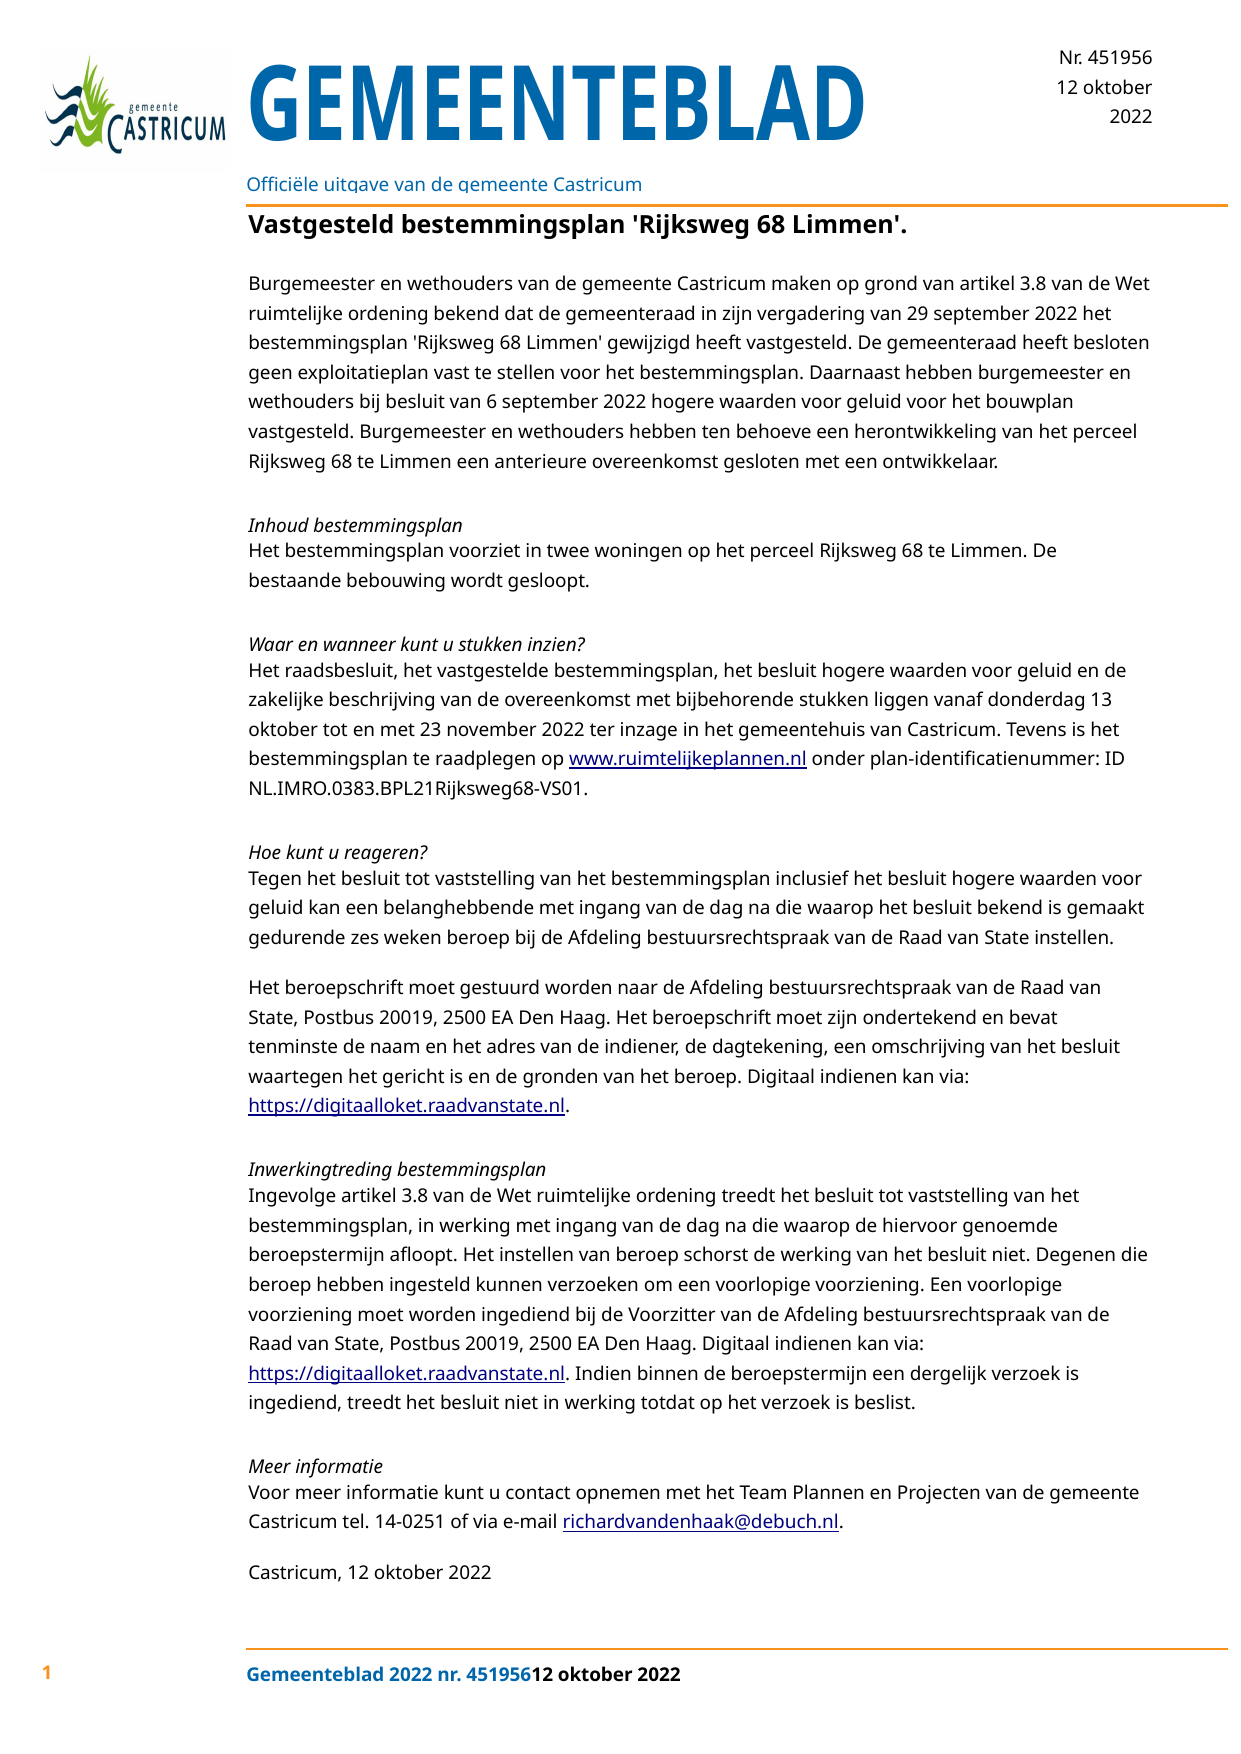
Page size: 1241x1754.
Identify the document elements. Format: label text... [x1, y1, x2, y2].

text Tegen het besluit tot vaststelling van het bestemmingsplan inclusief het besluit hogere waarden voor geluid kan een belanghebbende met ingang van de dag na die waarop het besluit bekend is gemaakt gedurende zes weken beroep bij de Afdeling bestuursrechtspraak van de Raad van State instellen. [248, 865, 1152, 950]
picture [41, 47, 231, 172]
text Voor meer informatie kunt u contact opnemen met het Team Plannen en Projecten van de gemeente Castricum tel. 14-0251 of via e-mail richardvandenhaak@debuch.nl. [248, 1479, 1152, 1534]
text Burgemeester en wethouders van de gemeente Castricum maken op grond van artikel 3.8 van de Wet ruimtelijke ordening bekend dat de gemeenteraad in zijn vergadering van 29 september 2022 het bestemmingsplan 'Rijksweg 68 Limmen' gewijzigd heeft vastgesteld. De gemeenteraad heeft besloten geen exploitatieplan vast te stellen voor het bestemmingsplan. Daarnaast hebben burgemeester en wethouders bij besluit van 6 september 2022 hogere waarden voor geluid voor het bouwplan vastgesteld. Burgemeester en wethouders hebben ten behoeve een herontwikkeling van het perceel Rijksweg 68 te Limmen een anterieure overeenkomst gesloten met een ontwikkelaar. [248, 270, 1152, 473]
text Waar en wanneer kunt u stukken inzien? [248, 631, 1152, 657]
text Het bestemmingsplan voorziet in twee woningen op het perceel Rijksweg 68 te Limmen. De bestaande bebouwing wordt gesloopt. [248, 537, 1152, 593]
text Ingevolge artikel 3.8 van de Wet ruimtelijke ordening treedt het besluit tot vaststelling van het bestemmingsplan, in werking met ingang van de dag na die waarop de hiervoor genoemde beroepstermijn afloopt. Het instellen van beroep schorst de werking van het besluit niet. Degenen die beroep hebben ingesteld kunnen verzoeken om een voorlopige voorziening. Een voorlopige voorziening moet worden ingediend bij de Voorzitter van de Afdeling bestuursrechtspraak van de Raad van State, Postbus 20019, 2500 EA Den Haag. Digitaal indienen kan via: https://digitaalloket.raadvanstate.nl. Indien binnen de beroepstermijn een dergelijk verzoek is ingediend, treedt het besluit niet in werking totdat op het verzoek is beslist. [248, 1182, 1152, 1415]
text Hoe kunt u reageren? [248, 839, 1152, 865]
text Castricum, 12 oktober 2022 [248, 1559, 1152, 1585]
text Het beroepschrift moet gestuurd worden naar de Afdeling bestuursrechtspraak van de Raad van State, Postbus 20019, 2500 EA Den Haag. Het beroepschrift moet zijn ondertekend en bevat tenminste de naam en het adres van de indiener, de dagtekening, een omschrijving van het besluit waartegen het gericht is en de gronden van het beroep. Digitaal indienen kan via: https://digitaalloket.raadvanstate.nl. [248, 974, 1152, 1118]
text Inwerkingtreding bestemmingsplan [248, 1157, 1152, 1182]
text Vastgesteld bestemmingsplan 'Rijksweg 68 Limmen'. [248, 207, 1152, 241]
text Inhoud bestemmingsplan [248, 512, 1152, 537]
text Meer informatie [248, 1453, 1152, 1479]
text Het raadsbesluit, het vastgestelde bestemmingsplan, het besluit hogere waarden voor geluid en de zakelijke beschrijving van de overeenkomst met bijbehorende stukken liggen vanaf donderdag 13 oktober tot en met 23 november 2022 ter inzage in het gemeentehuis van Castricum. Tevens is het bestemmingsplan te raadplegen op www.ruimtelijkeplannen.nl onder plan-identificatienummer: ID NL.IMRO.0383.BPL21Rijksweg68-VS01. [248, 657, 1152, 801]
